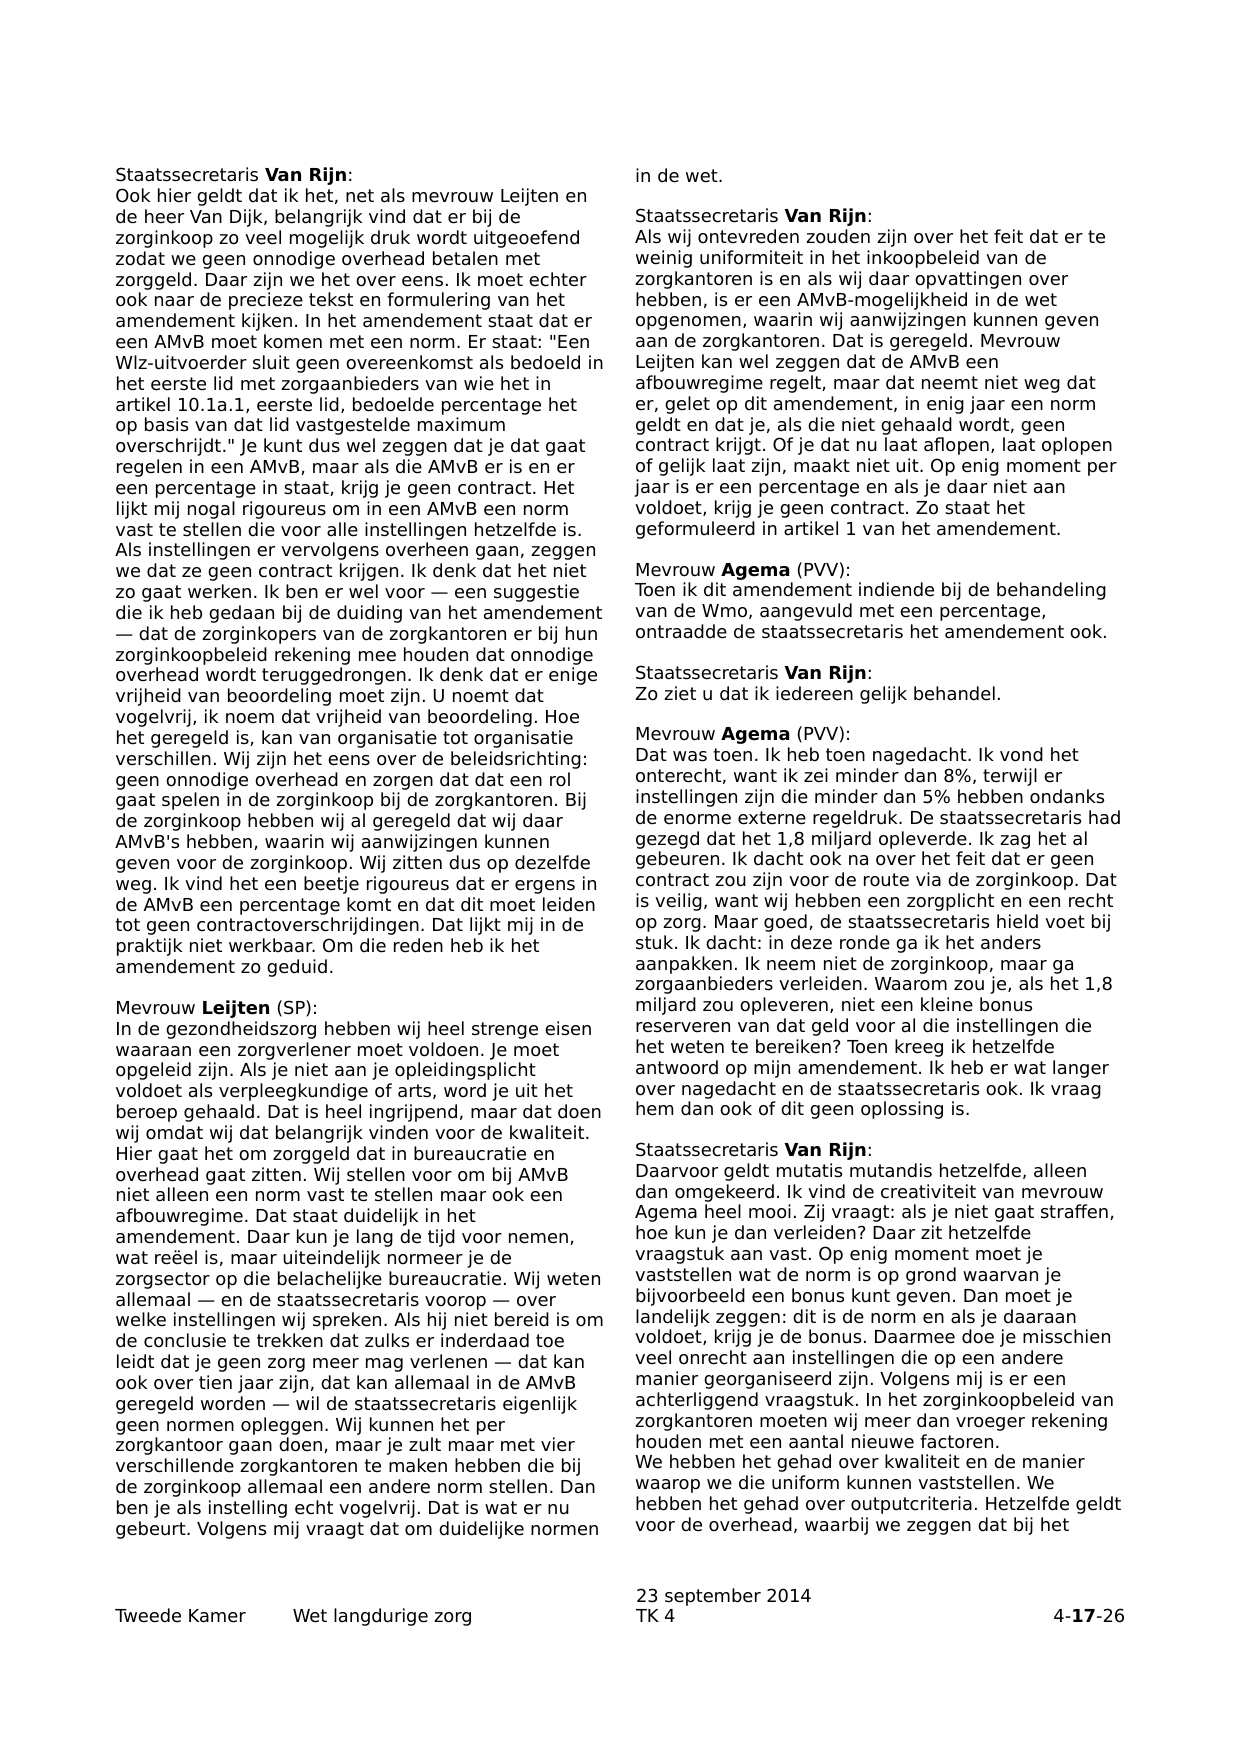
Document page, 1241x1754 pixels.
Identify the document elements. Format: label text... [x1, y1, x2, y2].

text Staatssecretaris Van Rijn: [635, 663, 1125, 683]
text Staatssecretaris Van Rijn: [635, 206, 1125, 227]
text Zo ziet u dat ik iedereen gelijk behandel. [635, 683, 1125, 704]
text In de gezondheidszorg hebben wij heel strenge eisen waaraan een zorgverlener moet voldoen. Je moet opgeleid zijn. Als je niet aan je opleidingsplicht voldoet als verpleegkundige of arts, word je uit het beroep gehaald. Dat is heel ingrijpend, maar dat doen wij omdat wij dat belangrijk vinden voor de kwaliteit. Hier gaat het om zorggeld dat in bureaucratie en overhead gaat zitten. Wij stellen voor om bij AMvB niet alleen een norm vast te stellen maar ook een afbouwregime. Dat staat duidelijk in het amendement. Daar kun je lang de tijd voor nemen, wat reëel is, maar uiteindelijk normeer je de zorgsector op die belachelijke bureaucratie. Wij weten allemaal — en de staatssecretaris voorop — over welke instellingen wij spreken. Als hij niet bereid is om de conclusie te trekken dat zulks er inderdaad toe leidt dat je geen zorg meer mag verlenen — dat kan ook over tien jaar zijn, dat kan allemaal in de AMvB geregeld worden — wil de staatssecretaris eigenlijk geen normen opleggen. Wij kunnen het per zorgkantoor gaan doen, maar je zult maar met vier verschillende zorgkantoren te maken hebben die bij de zorginkoop allemaal een andere norm stellen. Dan ben je als instelling echt vogelvrij. Dat is wat er nu gebeurt. Volgens mij vraagt dat om duidelijke normen [115, 1018, 605, 1539]
text Dat was toen. Ik heb toen nagedacht. Ik vond het onterecht, want ik zei minder dan 8%, terwijl er instellingen zijn die minder dan 5% hebben ondanks de enorme externe regeldruk. De staatssecretaris had gezegd dat het 1,8 miljard opleverde. Ik zag het al gebeuren. Ik dacht ook na over het feit dat er geen contract zou zijn voor de route via de zorginkoop. Dat is veilig, want wij hebben een zorgplicht en een recht op zorg. Maar goed, de staatssecretaris hield voet bij stuk. Ik dacht: in deze ronde ga ik het anders aanpakken. Ik neem niet de zorginkoop, maar ga zorgaanbieders verleiden. Waarom zou je, als het 1,8 miljard zou opleveren, niet een kleine bonus reserveren van dat geld voor al die instellingen die het weten te bereiken? Toen kreeg ik hetzelfde antwoord op mijn amendement. Ik heb er wat langer over nagedacht en de staatssecretaris ook. Ik vraag hem dan ook of dit geen oplossing is. [635, 745, 1125, 1120]
text in de wet. [635, 165, 1125, 186]
text Toen ik dit amendement indiende bij de behandeling van de Wmo, aangevuld met een percentage, ontraadde de staatssecretaris het amendement ook. [635, 580, 1125, 643]
text Mevrouw Agema (PVV): [635, 724, 1125, 745]
text Mevrouw Agema (PVV): [635, 559, 1125, 580]
text We hebben het gehad over kwaliteit en de manier waarop we die uniform kunnen vaststellen. We hebben het gehad over outputcriteria. Hetzelfde geldt voor de overhead, waarbij we zeggen dat bij het [635, 1452, 1125, 1536]
text Mevrouw Leijten (SP): [115, 998, 605, 1018]
text Staatssecretaris Van Rijn: [115, 165, 605, 186]
text Daarvoor geldt mutatis mutandis hetzelfde, alleen dan omgekeerd. Ik vind de creativiteit van mevrouw Agema heel mooi. Zij vraagt: als je niet gaat straffen, hoe kun je dan verleiden? Daar zit hetzelfde vraagstuk aan vast. Op enig moment moet je vaststellen wat de norm is op grond waarvan je bijvoorbeeld een bonus kunt geven. Dan moet je landelijk zeggen: dit is de norm en als je daaraan voldoet, krijg je de bonus. Daarmee doe je misschien veel onrecht aan instellingen die op een andere manier georganiseerd zijn. Volgens mij is er een achterliggend vraagstuk. In het zorginkoopbeleid van zorgkantoren moeten wij meer dan vroeger rekening houden met een aantal nieuwe factoren. [635, 1161, 1125, 1452]
text Staatssecretaris Van Rijn: [635, 1140, 1125, 1161]
text Ook hier geldt dat ik het, net als mevrouw Leijten en de heer Van Dijk, belangrijk vind dat er bij de zorginkoop zo veel mogelijk druk wordt uitgeoefend zodat we geen onnodige overhead betalen met zorggeld. Daar zijn we het over eens. Ik moet echter ook naar de precieze tekst en formulering van het amendement kijken. In het amendement staat dat er een AMvB moet komen met een norm. Er staat: "Een Wlz-uitvoerder sluit geen overeenkomst als bedoeld in het eerste lid met zorgaanbieders van wie het in artikel 10.1a.1, eerste lid, bedoelde percentage het op basis van dat lid vastgestelde maximum overschrijdt." Je kunt dus wel zeggen dat je dat gaat regelen in een AMvB, maar als die AMvB er is en er een percentage in staat, krijg je geen contract. Het lijkt mij nogal rigoureus om in een AMvB een norm vast te stellen die voor alle instellingen hetzelfde is. Als instellingen er vervolgens overheen gaan, zeggen we dat ze geen contract krijgen. Ik denk dat het niet zo gaat werken. Ik ben er wel voor — een suggestie die ik heb gedaan bij de duiding van het amendement — dat de zorginkopers van de zorgkantoren er bij hun zorginkoopbeleid rekening mee houden dat onnodige overhead wordt teruggedrongen. Ik denk dat er enige vrijheid van beoordeling moet zijn. U noemt dat vogelvrij, ik noem dat vrijheid van beoordeling. Hoe het geregeld is, kan van organisatie tot organisatie verschillen. Wij zijn het eens over de beleidsrichting: geen onnodige overhead en zorgen dat dat een rol gaat spelen in de zorginkoop bij de zorgkantoren. Bij de zorginkoop hebben wij al geregeld dat wij daar AMvB's hebben, waarin wij aanwijzingen kunnen geven voor de zorginkoop. Wij zitten dus op dezelfde weg. Ik vind het een beetje rigoureus dat er ergens in de AMvB een percentage komt en dat dit moet leiden tot geen contractoverschrijdingen. Dat lijkt mij in de praktijk niet werkbaar. Om die reden heb ik het amendement zo geduid. [115, 186, 605, 978]
text Als wij ontevreden zouden zijn over het feit dat er te weinig uniformiteit in het inkoopbeleid van de zorgkantoren is en als wij daar opvattingen over hebben, is er een AMvB-mogelijkheid in de wet opgenomen, waarin wij aanwijzingen kunnen geven aan de zorgkantoren. Dat is geregeld. Mevrouw Leijten kan wel zeggen dat de AMvB een afbouwregime regelt, maar dat neemt niet weg dat er, gelet op dit amendement, in enig jaar een norm geldt en dat je, als die niet gehaald wordt, geen contract krijgt. Of je dat nu laat aflopen, laat oplopen of gelijk laat zijn, maakt niet uit. Op enig moment per jaar is er een percentage en als je daar niet aan voldoet, krijg je geen contract. Zo staat het geformuleerd in artikel 1 van het amendement. [635, 227, 1125, 539]
